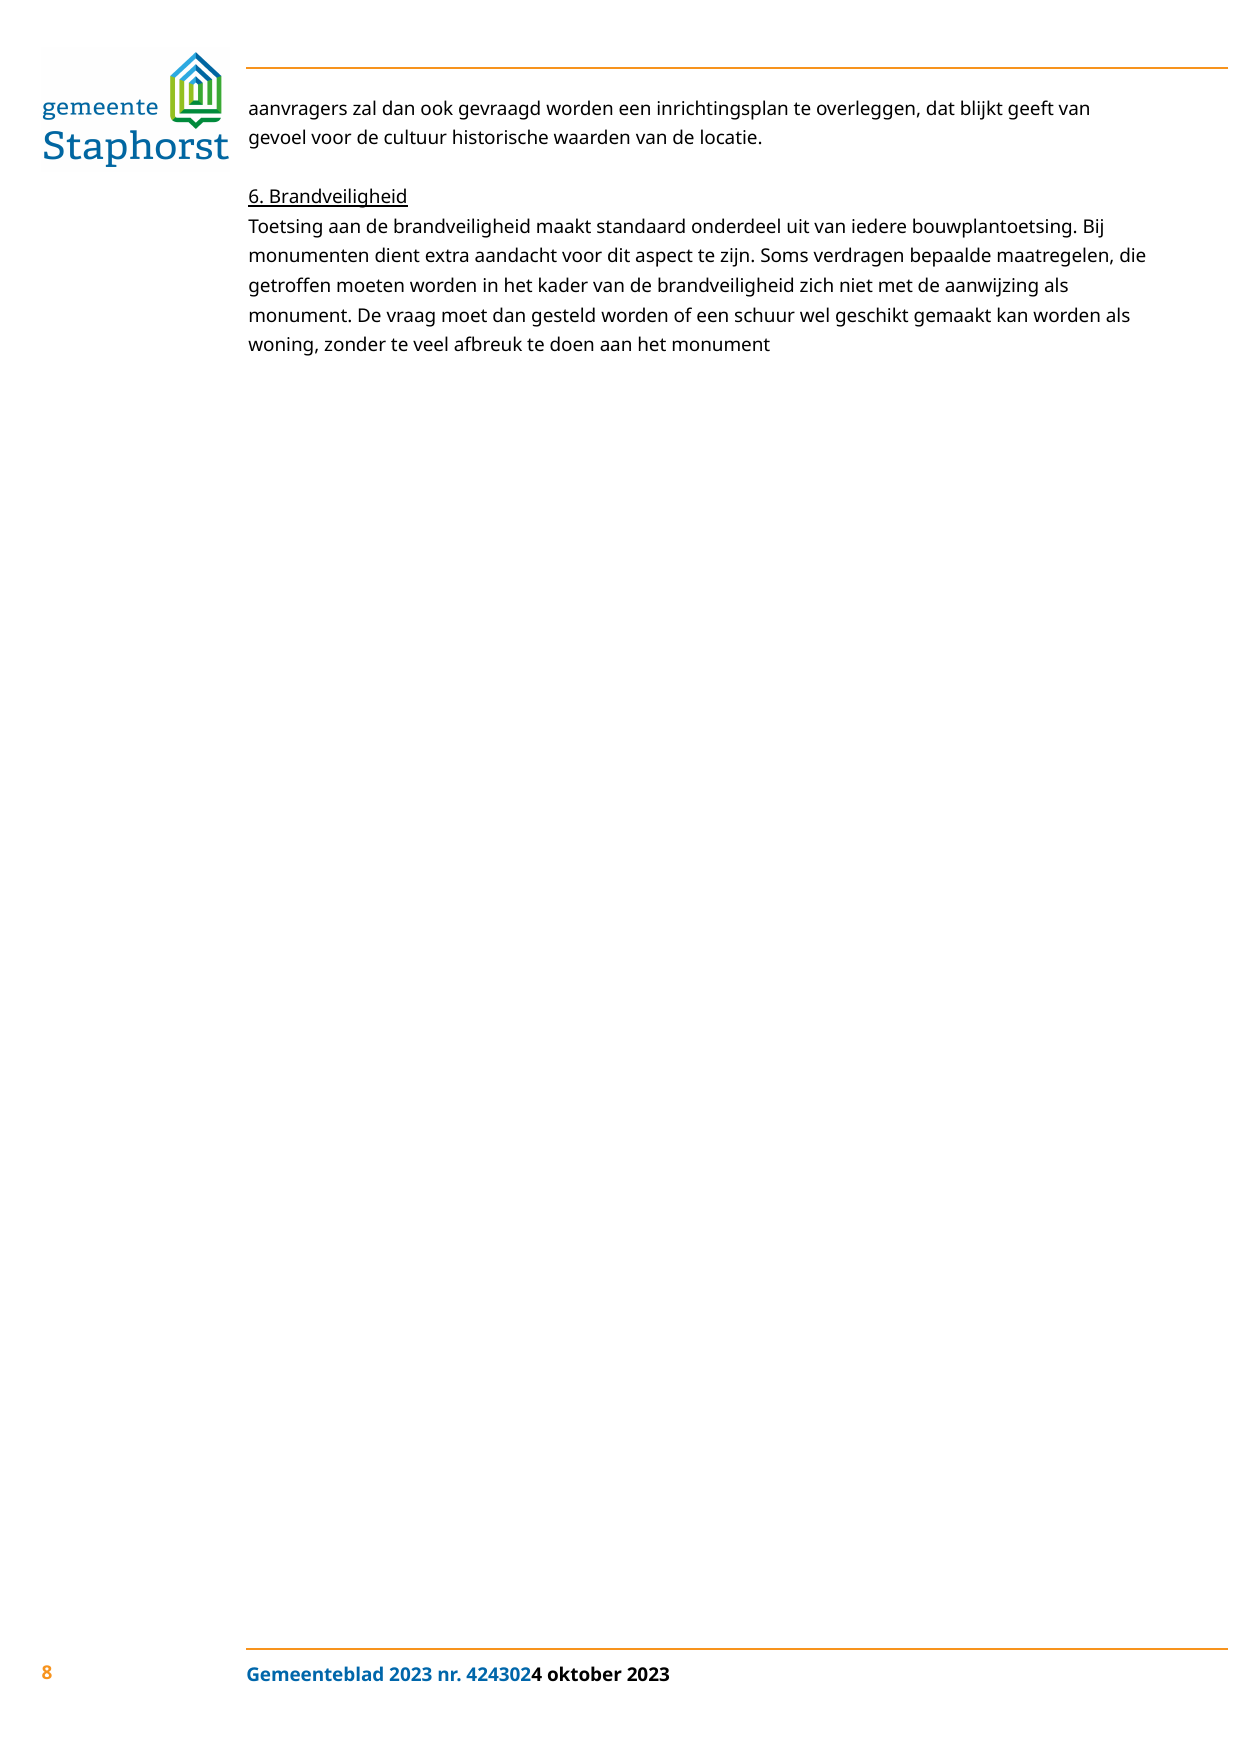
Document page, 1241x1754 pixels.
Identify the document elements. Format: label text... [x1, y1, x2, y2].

text 6. Brandveiligheid [248, 183, 1152, 209]
picture [41, 47, 231, 172]
text aanvragers zal dan ook gevraagd worden een inrichtingsplan te overleggen, dat blijkt geeft van gevoel voor de cultuur historische waarden van de locatie. [248, 95, 1152, 150]
text Toetsing aan de brandveiligheid maakt standaard onderdeel uit van iedere bouwplantoetsing. Bij monumenten dient extra aandacht voor dit aspect te zijn. Soms verdragen bepaalde maatregelen, die getroffen moeten worden in het kader van de brandveiligheid zich niet met de aanwijzing als monument. De vraag moet dan gesteld worden of een schuur wel geschikt gemaakt kan worden als woning, zonder te veel afbreuk te doen aan het monument [248, 213, 1152, 357]
